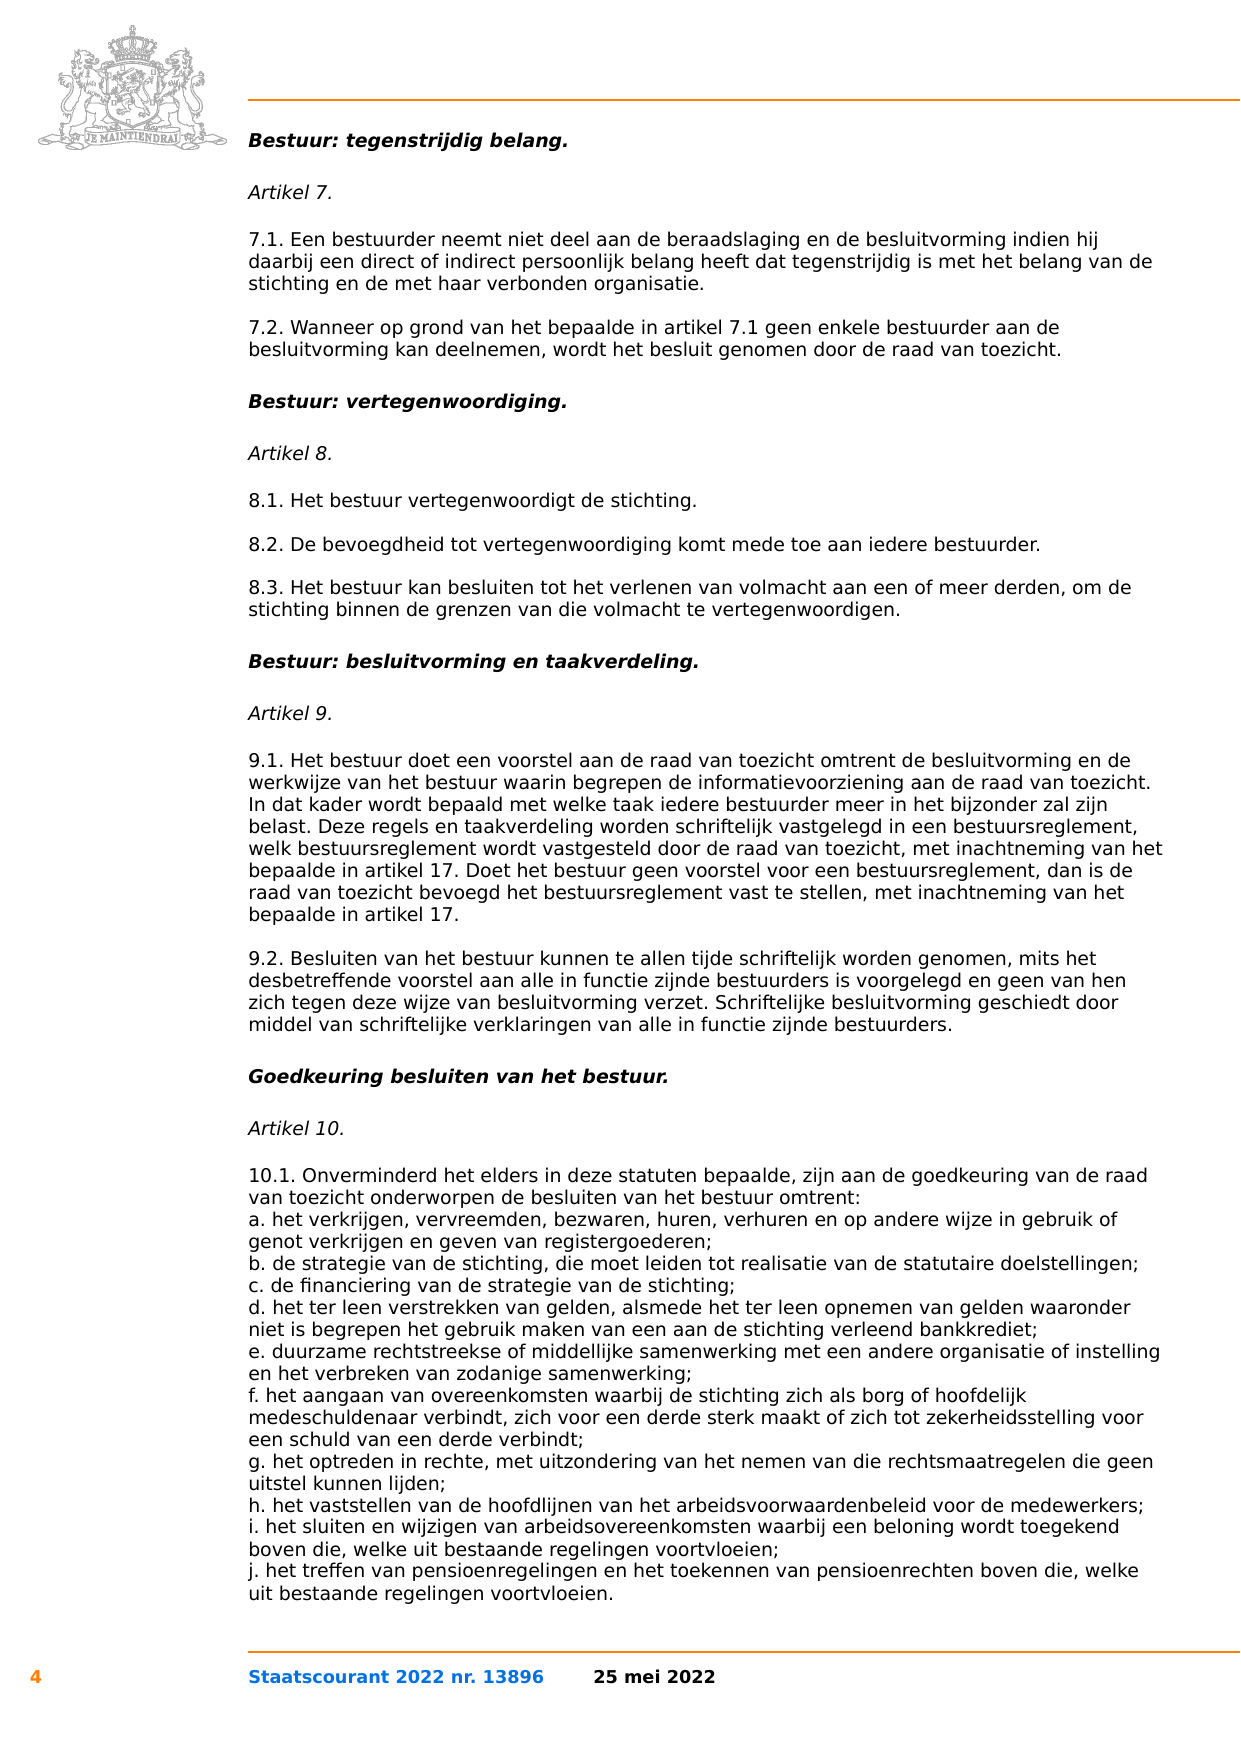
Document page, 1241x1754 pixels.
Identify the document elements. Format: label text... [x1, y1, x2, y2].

text c. de financiering van de strategie van de stichting; [248, 1275, 1163, 1297]
subtitle Artikel 10. [248, 1118, 1163, 1140]
text f. het aangaan van overeenkomsten waarbij de stichting zich als borg of hoofdelijk medeschuldenaar verbindt, zich voor een derde sterk maakt of zich tot zekerheidsstelling voor een schuld van een derde verbindt; [248, 1384, 1163, 1451]
text g. het optreden in rechte, met uitzondering van het nemen van die rechtsmaatregelen die geen uitstel kunnen lijden; [248, 1451, 1163, 1494]
text 9.2. Besluiten van het bestuur kunnen te allen tijde schriftelijk worden genomen, mits het desbetreffende voorstel aan alle in functie zijnde bestuurders is voorgelegd en geen van hen zich tegen deze wijze van besluitvorming verzet. Schriftelijke besluitvorming geschiedt door middel van schriftelijke verklaringen van alle in functie zijnde bestuurders. [248, 948, 1163, 1036]
text 10.1. Onverminderd het elders in deze statuten bepaalde, zijn aan de goedkeuring van de raad van toezicht onderworpen de besluiten van het bestuur omtrent: [248, 1165, 1163, 1209]
text i. het sluiten en wijzigen van arbeidsovereenkomsten waarbij een beloning wordt toegekend boven die, welke uit bestaande regelingen voortvloeien; [248, 1516, 1163, 1560]
text e. duurzame rechtstreekse of middellijke samenwerking met een andere organisatie of instelling en het verbreken van zodanige samenwerking; [248, 1341, 1163, 1384]
text 8.1. Het bestuur vertegenwoordigt de stichting. [248, 489, 1163, 512]
subtitle Bestuur: vertegenwoordiging. [248, 391, 1163, 413]
subtitle Goedkeuring besluiten van het bestuur. [248, 1066, 1163, 1088]
subtitle Bestuur: tegenstrijdig belang. [248, 130, 1163, 152]
text a. het verkrijgen, vervreemden, bezwaren, huren, verhuren en op andere wijze in gebruik of genot verkrijgen en geven van registergoederen; [248, 1209, 1163, 1253]
subtitle Artikel 7. [248, 182, 1163, 204]
text 8.2. De bevoegdheid tot vertegenwoordiging komt mede toe aan iedere bestuurder. [248, 533, 1163, 555]
text 9.1. Het bestuur doet een voorstel aan de raad van toezicht omtrent de besluitvorming en de werkwijze van het bestuur waarin begrepen de informatievoorziening aan de raad van toezicht. In dat kader wordt bepaald met welke taak iedere bestuurder meer in het bijzonder zal zijn belast. Deze regels en taakverdeling worden schriftelijk vastgelegd in een bestuursreglement, welk bestuursreglement wordt vastgesteld door de raad van toezicht, met inachtneming van het bepaalde in artikel 17. Doet het bestuur geen voorstel voor een bestuursreglement, dan is de raad van toezicht bevoegd het bestuursreglement vast te stellen, met inachtneming van het bepaalde in artikel 17. [248, 750, 1163, 926]
text h. het vaststellen van de hoofdlijnen van het arbeidsvoorwaardenbeleid voor de medewerkers; [248, 1494, 1163, 1516]
picture [38, 25, 227, 150]
text b. de strategie van de stichting, die moet leiden tot realisatie van de statutaire doelstellingen; [248, 1253, 1163, 1275]
text 7.1. Een bestuurder neemt niet deel aan de beraadslaging en de besluitvorming indien hij daarbij een direct of indirect persoonlijk belang heeft dat tegenstrijdig is met het belang van de stichting en de met haar verbonden organisatie. [248, 229, 1163, 295]
text 8.3. Het bestuur kan besluiten tot het verlenen van volmacht aan een of meer derden, om de stichting binnen de grenzen van die volmacht te vertegenwoordigen. [248, 577, 1163, 621]
subtitle Artikel 9. [248, 703, 1163, 725]
subtitle Artikel 8. [248, 443, 1163, 464]
text j. het treffen van pensioenregelingen en het toekennen van pensioenrechten boven die, welke uit bestaande regelingen voortvloeien. [248, 1560, 1163, 1604]
text 7.2. Wanneer op grond van het bepaalde in artikel 7.1 geen enkele bestuurder aan de besluitvorming kan deelnemen, wordt het besluit genomen door de raad van toezicht. [248, 317, 1163, 361]
text d. het ter leen verstrekken van gelden, alsmede het ter leen opnemen van gelden waaronder niet is begrepen het gebruik maken van een aan de stichting verleend bankkrediet; [248, 1297, 1163, 1341]
subtitle Bestuur: besluitvorming en taakverdeling. [248, 651, 1163, 673]
